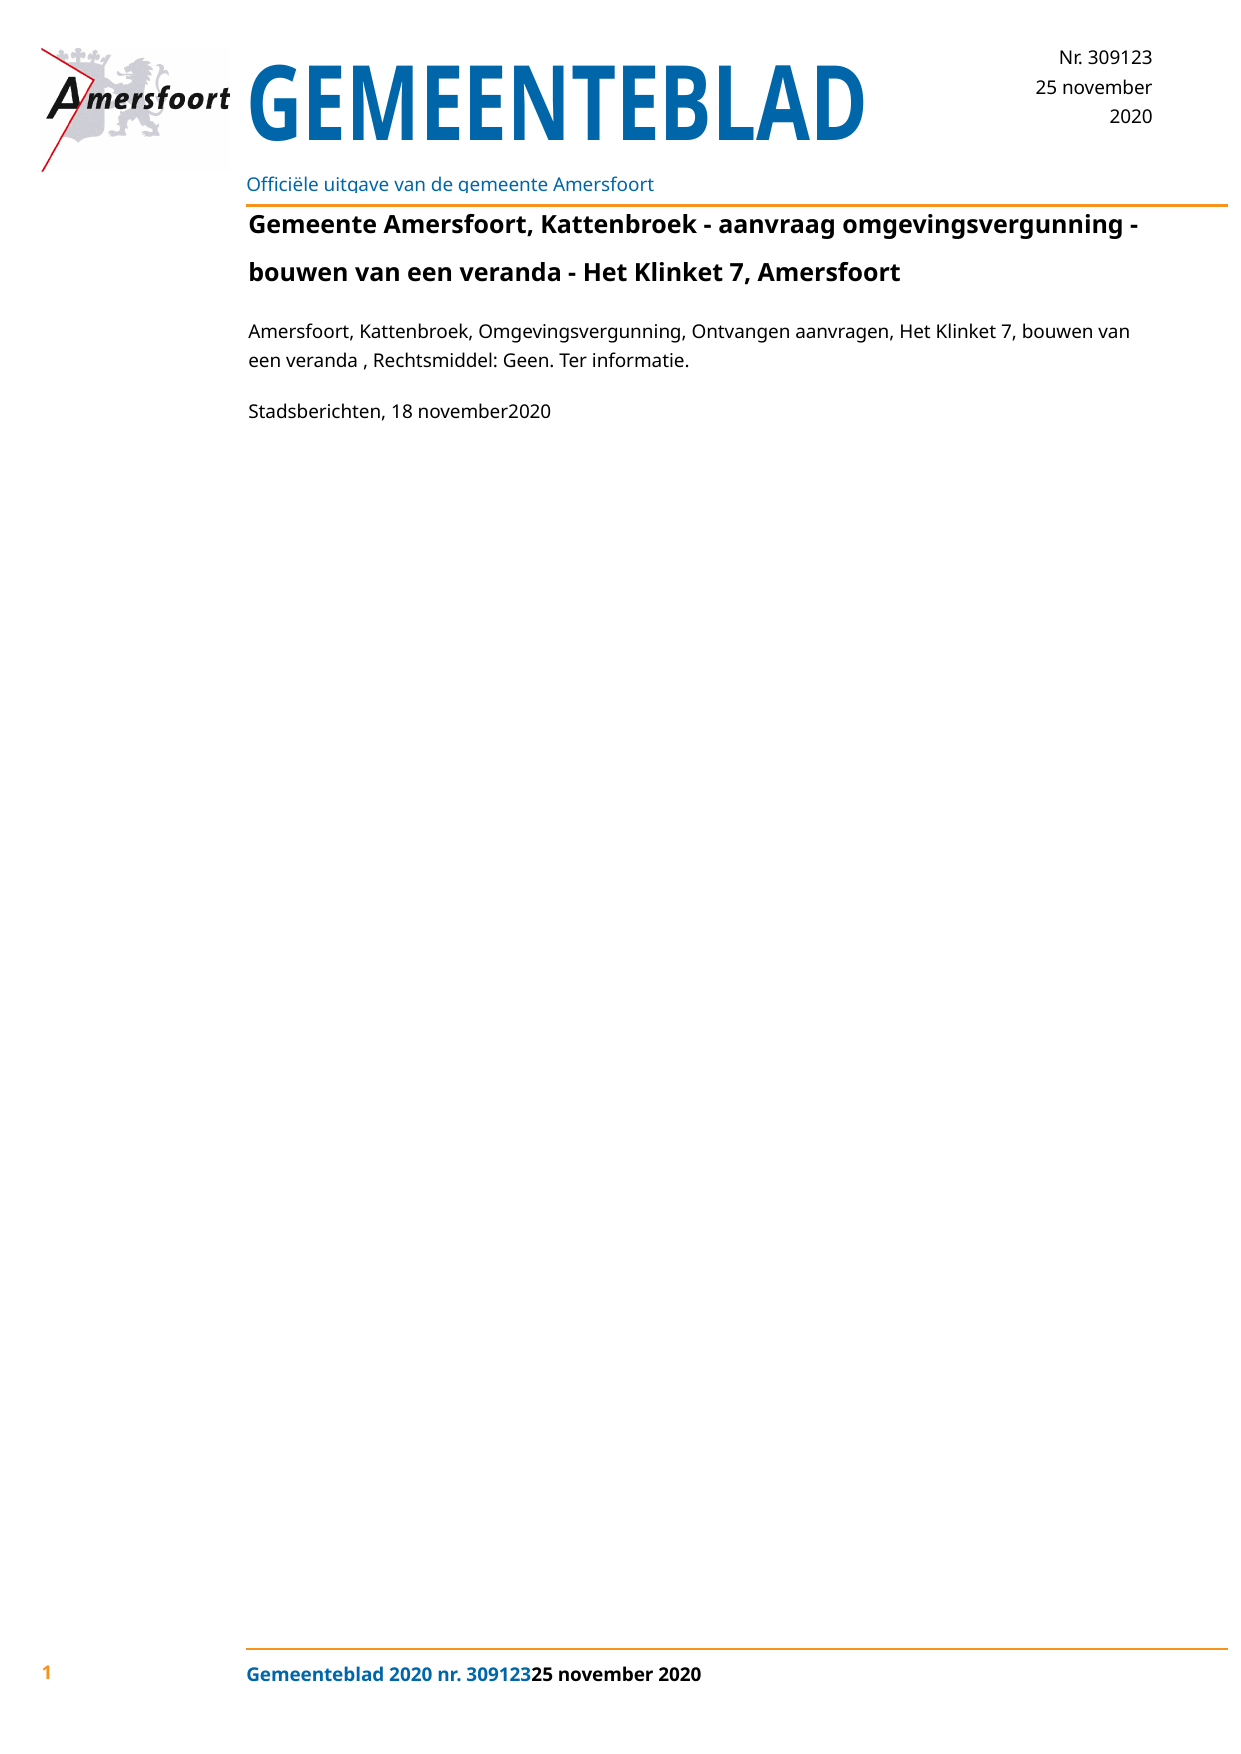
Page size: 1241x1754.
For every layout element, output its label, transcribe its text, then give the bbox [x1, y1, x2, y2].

text Stadsberichten, 18 november2020 [248, 398, 1152, 424]
picture [41, 47, 231, 172]
text Gemeente Amersfoort, Kattenbroek - aanvraag omgevingsvergunning - bouwen van een veranda - Het Klinket 7, Amersfoort [248, 207, 1152, 288]
text Amersfoort, Kattenbroek, Omgevingsvergunning, Ontvangen aanvragen, Het Klinket 7, bouwen van een veranda , Rechtsmiddel: Geen. Ter informatie. [248, 318, 1152, 373]
